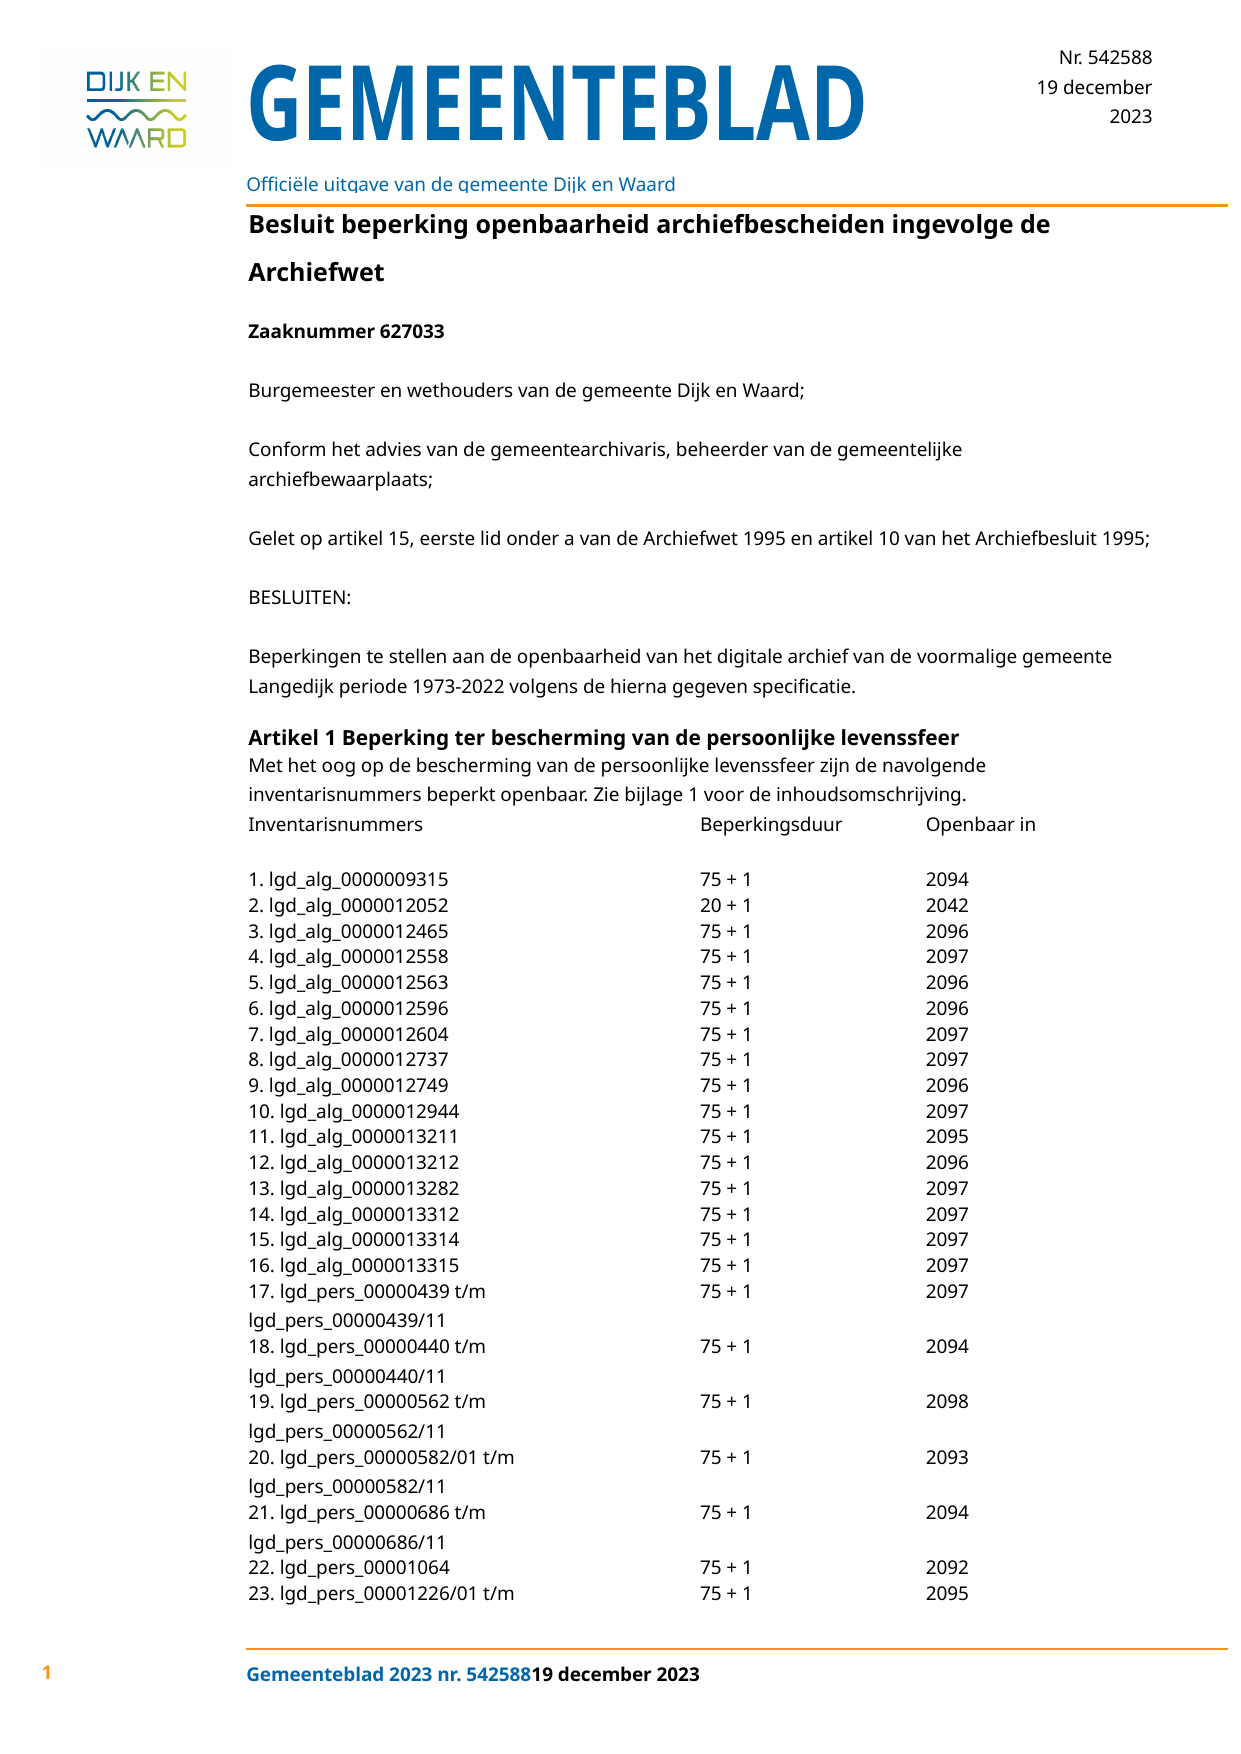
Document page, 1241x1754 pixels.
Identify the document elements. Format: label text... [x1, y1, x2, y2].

table_cell 2094 [926, 1499, 1152, 1525]
table_cell 8. lgd_alg_0000012737 [248, 1046, 700, 1072]
table_cell [700, 1525, 926, 1554]
table_cell 75 + 1 [700, 1389, 926, 1414]
table_cell 2095 [926, 1580, 1152, 1606]
text Besluit beperking openbaarheid archiefbescheiden ingevolge de Archiefwet [248, 207, 1152, 288]
table_cell 75 + 1 [700, 1444, 926, 1470]
text BESLUITEN: [248, 584, 1152, 610]
table_cell 7. lgd_alg_0000012604 [248, 1021, 700, 1046]
table_cell 18. lgd_pers_00000440 t/m lgd_pers_00000440/11 [248, 1333, 700, 1389]
table_cell 4. lgd_alg_0000012558 [248, 944, 700, 969]
table_cell 6. lgd_alg_0000012596 [248, 995, 700, 1021]
table_cell 2094 [926, 866, 1152, 892]
table_cell 13. lgd_alg_0000013282 [248, 1175, 700, 1201]
table_cell 2096 [926, 969, 1152, 995]
table_cell 2. lgd_alg_0000012052 [248, 892, 700, 918]
table_cell 75 + 1 [700, 1278, 926, 1304]
table_cell 2096 [926, 1149, 1152, 1175]
table_cell 1. lgd_alg_0000009315 [248, 866, 700, 892]
table_cell 75 + 1 [700, 1580, 926, 1606]
text Artikel 1 Beperking ter bescherming van de persoonlijke levenssfeer [248, 723, 1152, 752]
table_cell 20 + 1 [700, 892, 926, 918]
table_cell 2042 [926, 892, 1152, 918]
table_cell 75 + 1 [700, 995, 926, 1021]
table_cell 75 + 1 [700, 1021, 926, 1046]
table_cell [700, 1304, 926, 1333]
table_cell 2097 [926, 1021, 1152, 1046]
table_cell 2097 [926, 1252, 1152, 1278]
table_cell [926, 1414, 1152, 1444]
table_cell 75 + 1 [700, 866, 926, 892]
table_cell 2098 [926, 1389, 1152, 1414]
table_cell [926, 1359, 1152, 1389]
table_cell 14. lgd_alg_0000013312 [248, 1201, 700, 1227]
table_cell 23. lgd_pers_00001226/01 t/m [248, 1580, 700, 1606]
table_cell 21. lgd_pers_00000686 t/m lgd_pers_00000686/11 [248, 1499, 700, 1554]
table_cell 2097 [926, 1278, 1152, 1304]
table_cell 10. lgd_alg_0000012944 [248, 1098, 700, 1124]
table_cell 5. lgd_alg_0000012563 [248, 969, 700, 995]
table_cell 75 + 1 [700, 969, 926, 995]
table_cell 17. lgd_pers_00000439 t/m lgd_pers_00000439/11 [248, 1278, 700, 1333]
table_cell 75 + 1 [700, 1227, 926, 1252]
table_cell 2097 [926, 944, 1152, 969]
table_cell 2096 [926, 918, 1152, 943]
table_cell 3. lgd_alg_0000012465 [248, 918, 700, 943]
table_cell 9. lgd_alg_0000012749 [248, 1072, 700, 1098]
text Met het oog op de bescherming van de persoonlijke levenssfeer zijn de navolgende inventarisnummers beperkt openbaar. Zie bijlage 1 voor de inhoudsomschrijving. [248, 752, 1152, 807]
table_cell 75 + 1 [700, 1499, 926, 1525]
table_cell 2095 [926, 1124, 1152, 1149]
text Gelet op artikel 15, eerste lid onder a van de Archiefwet 1995 en artikel 10 van het Archiefbesluit 1995; [248, 525, 1152, 551]
table_cell 75 + 1 [700, 1124, 926, 1149]
table_cell [700, 1414, 926, 1444]
table_cell 16. lgd_alg_0000013315 [248, 1252, 700, 1278]
text Burgemeester en wethouders van de gemeente Dijk en Waard; [248, 377, 1152, 403]
table_cell 2097 [926, 1227, 1152, 1252]
table_cell 22. lgd_pers_00001064 [248, 1555, 700, 1580]
table_cell [700, 1470, 926, 1499]
text Conform het advies van de gemeentearchivaris, beheerder van de gemeentelijke archiefbewaarplaats; [248, 436, 1152, 492]
text Beperkingen te stellen aan de openbaarheid van het digitale archief van de voormalige gemeente Langedijk periode 1973-2022 volgens de hierna gegeven specificatie. [248, 643, 1152, 699]
table_header Openbaar in [926, 811, 1152, 866]
table_cell 2097 [926, 1046, 1152, 1072]
table_cell 75 + 1 [700, 1333, 926, 1359]
table_cell 75 + 1 [700, 944, 926, 969]
table_cell 2093 [926, 1444, 1152, 1470]
table_cell 75 + 1 [700, 1149, 926, 1175]
table_cell 2097 [926, 1175, 1152, 1201]
table_cell [926, 1525, 1152, 1554]
table_cell 75 + 1 [700, 1175, 926, 1201]
table_cell 2096 [926, 1072, 1152, 1098]
table_cell 75 + 1 [700, 1046, 926, 1072]
table_cell 75 + 1 [700, 1201, 926, 1227]
table_cell 15. lgd_alg_0000013314 [248, 1227, 700, 1252]
table_cell 75 + 1 [700, 1072, 926, 1098]
table_cell 2096 [926, 995, 1152, 1021]
picture [41, 47, 231, 172]
table_cell 11. lgd_alg_0000013211 [248, 1124, 700, 1149]
table_cell 20. lgd_pers_00000582/01 t/m lgd_pers_00000582/11 [248, 1444, 700, 1499]
table_cell [700, 1359, 926, 1389]
table_header Inventarisnummers [248, 811, 700, 866]
table_cell 2097 [926, 1098, 1152, 1124]
table_cell 19. lgd_pers_00000562 t/m lgd_pers_00000562/11 [248, 1389, 700, 1444]
table_cell 75 + 1 [700, 1098, 926, 1124]
table_header Beperkingsduur [700, 811, 926, 866]
table_cell 75 + 1 [700, 918, 926, 943]
text Zaaknummer 627033 [248, 318, 1152, 344]
table_cell 12. lgd_alg_0000013212 [248, 1149, 700, 1175]
table_cell [926, 1470, 1152, 1499]
table_cell 75 + 1 [700, 1252, 926, 1278]
table_cell 75 + 1 [700, 1555, 926, 1580]
table_cell 2097 [926, 1201, 1152, 1227]
table_cell [926, 1304, 1152, 1333]
table_cell 2094 [926, 1333, 1152, 1359]
table_cell 2092 [926, 1555, 1152, 1580]
